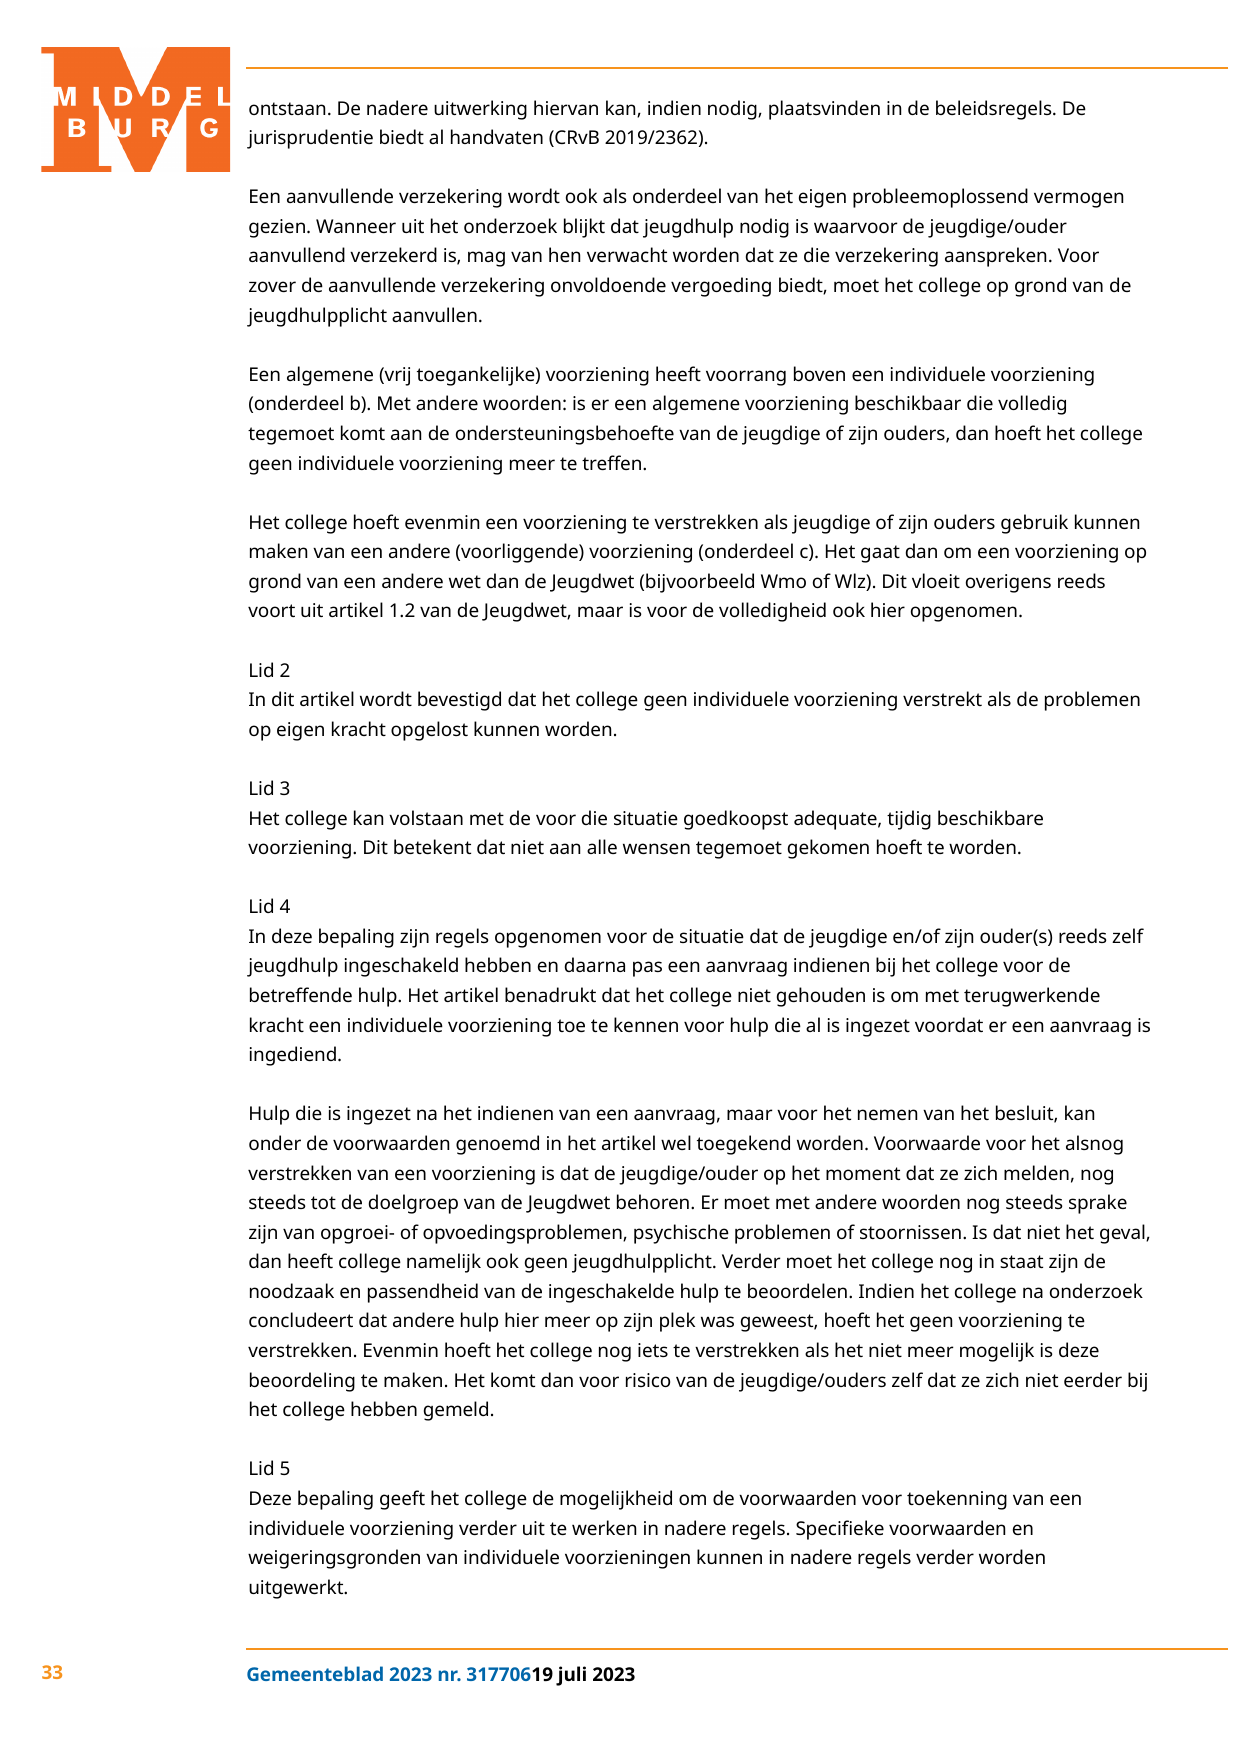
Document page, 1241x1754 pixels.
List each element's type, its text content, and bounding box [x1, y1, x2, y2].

picture [41, 47, 231, 172]
text Lid 3 [248, 775, 1152, 801]
text Deze bepaling geeft het college de mogelijkheid om de voorwaarden voor toekenning van een individuele voorziening verder uit te werken in nadere regels. Specifieke voorwaarden en weigeringsgronden van individuele voorzieningen kunnen in nadere regels verder worden uitgewerkt. [248, 1485, 1152, 1600]
text Het college hoeft evenmin een voorziening te verstrekken als jeugdige of zijn ouders gebruik kunnen maken van een andere (voorliggende) voorziening (onderdeel c). Het gaat dan om een voorziening op grond van een andere wet dan de Jeugdwet (bijvoorbeeld Wmo of Wlz). Dit vloeit overigens reeds voort uit artikel 1.2 van de Jeugdwet, maar is voor de volledigheid ook hier opgenomen. [248, 509, 1152, 623]
text Lid 5 [248, 1456, 1152, 1481]
text Hulp die is ingezet na het indienen van een aanvraag, maar voor het nemen van het besluit, kan onder de voorwaarden genoemd in het artikel wel toegekend worden. Voorwaarde voor het alsnog verstrekken van een voorziening is dat de jeugdige/ouder op het moment dat ze zich melden, nog steeds tot de doelgroep van de Jeugdwet behoren. Er moet met andere woorden nog steeds sprake zijn van opgroei- of opvoedingsproblemen, psychische problemen of stoornissen. Is dat niet het geval, dan heeft college namelijk ook geen jeugdhulpplicht. Verder moet het college nog in staat zijn de noodzaak en passendheid van de ingeschakelde hulp te beoordelen. Indien het college na onderzoek concludeert dat andere hulp hier meer op zijn plek was geweest, hoeft het geen voorziening te verstrekken. Evenmin hoeft het college nog iets te verstrekken als het niet meer mogelijk is deze beoordeling te maken. Het komt dan voor risico van de jeugdige/ouders zelf dat ze zich niet eerder bij het college hebben gemeld. [248, 1101, 1152, 1422]
text In dit artikel wordt bevestigd dat het college geen individuele voorziening verstrekt als de problemen op eigen kracht opgelost kunnen worden. [248, 686, 1152, 742]
text Een aanvullende verzekering wordt ook als onderdeel van het eigen probleemoplossend vermogen gezien. Wanneer uit het onderzoek blijkt dat jeugdhulp nodig is waarvoor de jeugdige/ouder aanvullend verzekerd is, mag van hen verwacht worden dat ze die verzekering aanspreken. Voor zover de aanvullende verzekering onvoldoende vergoeding biedt, moet het college op grond van de jeugdhulpplicht aanvullen. [248, 183, 1152, 328]
text Lid 4 [248, 893, 1152, 919]
text Lid 2 [248, 657, 1152, 683]
text In deze bepaling zijn regels opgenomen voor de situatie dat de jeugdige en/of zijn ouder(s) reeds zelf jeugdhulp ingeschakeld hebben en daarna pas een aanvraag indienen bij het college voor de betreffende hulp. Het artikel benadrukt dat het college niet gehouden is om met terugwerkende kracht een individuele voorziening toe te kennen voor hulp die al is ingezet voordat er een aanvraag is ingediend. [248, 923, 1152, 1067]
text Het college kan volstaan met de voor die situatie goedkoopst adequate, tijdig beschikbare voorziening. Dit betekent dat niet aan alle wensen tegemoet gekomen hoeft te worden. [248, 805, 1152, 860]
text ontstaan. De nadere uitwerking hiervan kan, indien nodig, plaatsvinden in de beleidsregels. De jurisprudentie biedt al handvaten (CRvB 2019/2362). [248, 95, 1152, 150]
text Een algemene (vrij toegankelijke) voorziening heeft voorrang boven een individuele voorziening (onderdeel b). Met andere woorden: is er een algemene voorziening beschikbaar die volledig tegemoet komt aan de ondersteuningsbehoefte van de jeugdige of zijn ouders, dan hoeft het college geen individuele voorziening meer te treffen. [248, 361, 1152, 476]
